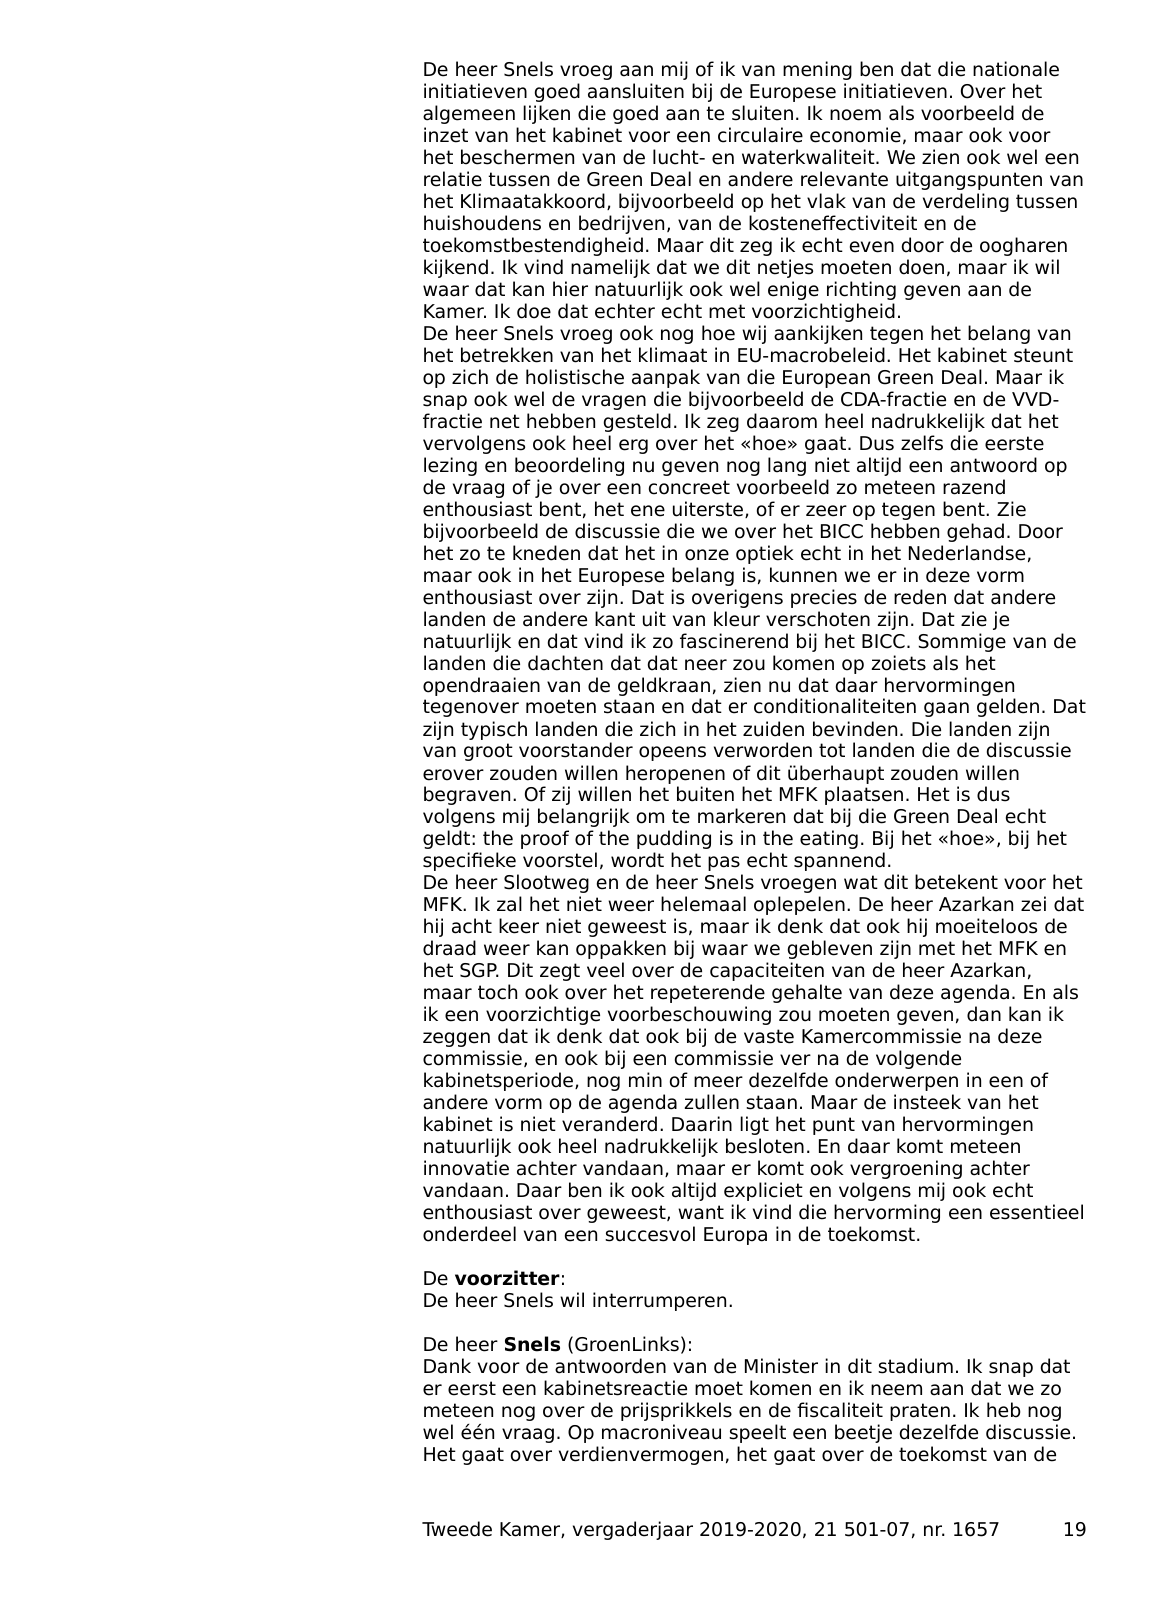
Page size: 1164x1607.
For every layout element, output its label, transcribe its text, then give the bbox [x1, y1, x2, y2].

text De heer Snels wil interrumperen. [422, 1290, 1087, 1312]
text Dank voor de antwoorden van de Minister in dit stadium. Ik snap dat er eerst een kabinetsreactie moet komen en ik neem aan dat we zo meteen nog over de prijsprikkels en de fiscaliteit praten. Ik heb nog wel één vraag. Op macroniveau speelt een beetje dezelfde discussie. Het gaat over verdienvermogen, het gaat over de toekomst van de [422, 1356, 1087, 1466]
text De heer Snels (GroenLinks): [422, 1334, 1087, 1356]
text De heer Snels vroeg ook nog hoe wij aankijken tegen het belang van het betrekken van het klimaat in EU-macrobeleid. Het kabinet steunt op zich de holistische aanpak van die European Green Deal. Maar ik snap ook wel de vragen die bijvoorbeeld de CDA-fractie en de VVD-fractie net hebben gesteld. Ik zeg daarom heel nadrukkelijk dat het vervolgens ook heel erg over het «hoe» gaat. Dus zelfs die eerste lezing en beoordeling nu geven nog lang niet altijd een antwoord op de vraag of je over een concreet voorbeeld zo meteen razend enthousiast bent, het ene uiterste, of er zeer op tegen bent. Zie bijvoorbeeld de discussie die we over het BICC hebben gehad. Door het zo te kneden dat het in onze optiek echt in het Nederlandse, maar ook in het Europese belang is, kunnen we er in deze vorm enthousiast over zijn. Dat is overigens precies de reden dat andere landen de andere kant uit van kleur verschoten zijn. Dat zie je natuurlijk en dat vind ik zo fascinerend bij het BICC. Sommige van de landen die dachten dat dat neer zou komen op zoiets als het opendraaien van de geldkraan, zien nu dat daar hervormingen tegenover moeten staan en dat er conditionaliteiten gaan gelden. Dat zijn typisch landen die zich in het zuiden bevinden. Die landen zijn van groot voorstander opeens verworden tot landen die de discussie erover zouden willen heropenen of dit überhaupt zouden willen begraven. Of zij willen het buiten het MFK plaatsen. Het is dus volgens mij belangrijk om te markeren dat bij die Green Deal echt geldt: the proof of the pudding is in the eating. Bij het «hoe», bij het specifieke voorstel, wordt het pas echt spannend. [422, 323, 1087, 872]
text De heer Snels vroeg aan mij of ik van mening ben dat die nationale initiatieven goed aansluiten bij de Europese initiatieven. Over het algemeen lijken die goed aan te sluiten. Ik noem als voorbeeld de inzet van het kabinet voor een circulaire economie, maar ook voor het beschermen van de lucht- en waterkwaliteit. We zien ook wel een relatie tussen de Green Deal en andere relevante uitgangspunten van het Klimaatakkoord, bijvoorbeeld op het vlak van de verdeling tussen huishoudens en bedrijven, van de kosteneffectiviteit en de toekomstbestendigheid. Maar dit zeg ik echt even door de oogharen kijkend. Ik vind namelijk dat we dit netjes moeten doen, maar ik wil waar dat kan hier natuurlijk ook wel enige richting geven aan de Kamer. Ik doe dat echter echt met voorzichtigheid. [422, 59, 1087, 323]
text De heer Slootweg en de heer Snels vroegen wat dit betekent voor het MFK. Ik zal het niet weer helemaal oplepelen. De heer Azarkan zei dat hij acht keer niet geweest is, maar ik denk dat ook hij moeiteloos de draad weer kan oppakken bij waar we gebleven zijn met het MFK en het SGP. Dit zegt veel over de capaciteiten van de heer Azarkan, maar toch ook over het repeterende gehalte van deze agenda. En als ik een voorzichtige voorbeschouwing zou moeten geven, dan kan ik zeggen dat ik denk dat ook bij de vaste Kamercommissie na deze commissie, en ook bij een commissie ver na de volgende kabinetsperiode, nog min of meer dezelfde onderwerpen in een of andere vorm op de agenda zullen staan. Maar de insteek van het kabinet is niet veranderd. Daarin ligt het punt van hervormingen natuurlijk ook heel nadrukkelijk besloten. En daar komt meteen innovatie achter vandaan, maar er komt ook vergroening achter vandaan. Daar ben ik ook altijd expliciet en volgens mij ook echt enthousiast over geweest, want ik vind die hervorming een essentieel onderdeel van een succesvol Europa in de toekomst. [422, 872, 1087, 1246]
text De voorzitter: [422, 1268, 1087, 1290]
